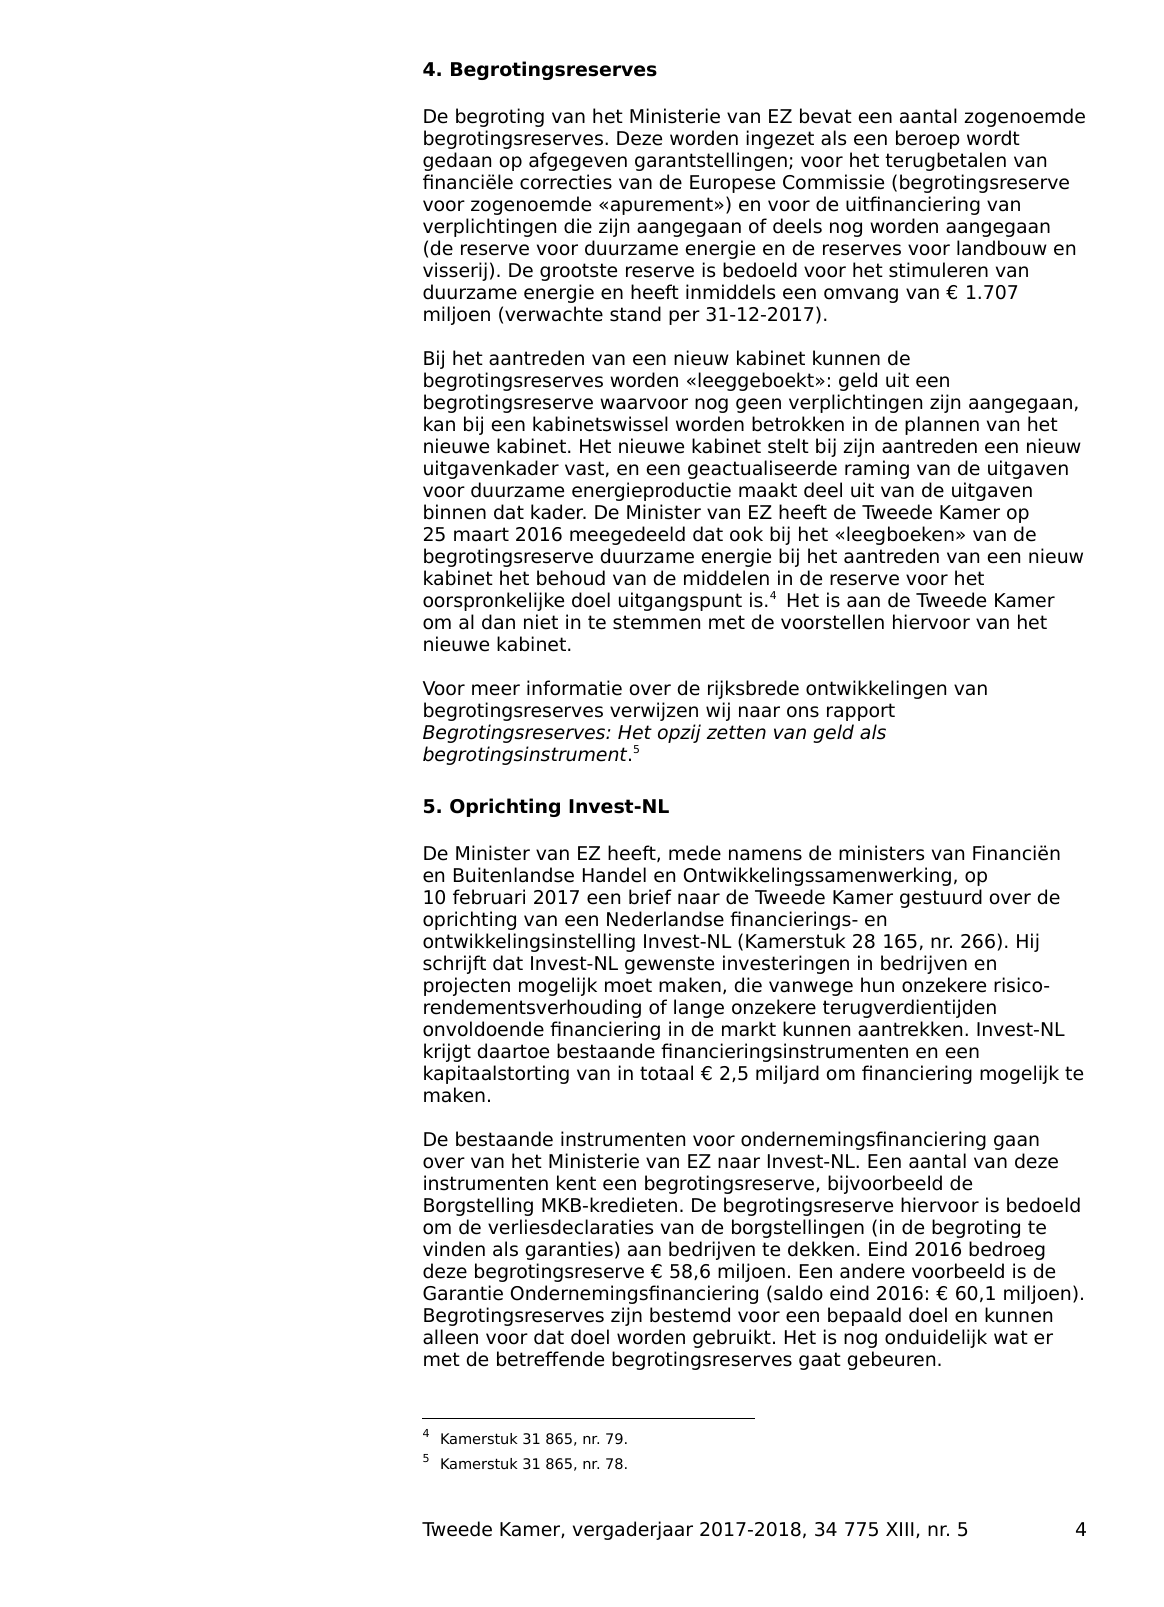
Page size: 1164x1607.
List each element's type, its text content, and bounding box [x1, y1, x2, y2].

subtitle 5. Oprichting Invest-NL [422, 796, 1087, 818]
text De begroting van het Ministerie van EZ bevat een aantal zogenoemde begrotingsreserves. Deze worden ingezet als een beroep wordt gedaan op afgegeven garantstellingen; voor het terugbetalen van financiële correcties van de Europese Commissie (begrotingsreserve voor zogenoemde «apurement») en voor de uitfinanciering van verplichtingen die zijn aangegaan of deels nog worden aangegaan (de reserve voor duurzame energie en de reserves voor landbouw en visserij). De grootste reserve is bedoeld voor het stimuleren van duurzame energie en heeft inmiddels een omvang van € 1.707 miljoen (verwachte stand per 31-12-2017). [422, 106, 1087, 326]
text Voor meer informatie over de rijksbrede ontwikkelingen van begrotingsreserves verwijzen wij naar ons rapport Begrotingsreserves: Het opzij zetten van geld als begrotingsinstrument. [422, 678, 1087, 766]
text Kamerstuk 31 865, nr. 78. [422, 1452, 1087, 1474]
text Bij het aantreden van een nieuw kabinet kunnen de begrotingsreserves worden «leeggeboekt»: geld uit een begrotingsreserve waarvoor nog geen verplichtingen zijn aangegaan, kan bij een kabinetswissel worden betrokken in de plannen van het nieuwe kabinet. Het nieuwe kabinet stelt bij zijn aantreden een nieuw uitgavenkader vast, en een geactualiseerde raming van de uitgaven voor duurzame energieproductie maakt deel uit van de uitgaven binnen dat kader. De Minister van EZ heeft de Tweede Kamer op 25 maart 2016 meegedeeld dat ook bij het «leegboeken» van de begrotingsreserve duurzame energie bij het aantreden van een nieuw kabinet het behoud van de middelen in de reserve voor het oorspronkelijke doel uitgangspunt is. Het is aan de Tweede Kamer om al dan niet in te stemmen met de voorstellen hiervoor van het nieuwe kabinet. [422, 348, 1087, 656]
text Kamerstuk 31 865, nr. 79. [422, 1427, 1087, 1449]
text De Minister van EZ heeft, mede namens de ministers van Financiën en Buitenlandse Handel en Ontwikkelingssamenwerking, op 10 februari 2017 een brief naar de Tweede Kamer gestuurd over de oprichting van een Nederlandse financierings- en ontwikkelingsinstelling Invest-NL (Kamerstuk 28 165, nr. 266). Hij schrijft dat Invest-NL gewenste investeringen in bedrijven en projecten mogelijk moet maken, die vanwege hun onzekere risico-rendementsverhouding of lange onzekere terugverdientijden onvoldoende financiering in de markt kunnen aantrekken. Invest-NL krijgt daartoe bestaande financieringsinstrumenten en een kapitaalstorting van in totaal € 2,5 miljard om financiering mogelijk te maken. [422, 843, 1087, 1107]
text De bestaande instrumenten voor ondernemingsfinanciering gaan over van het Ministerie van EZ naar Invest-NL. Een aantal van deze instrumenten kent een begrotingsreserve, bijvoorbeeld de Borgstelling MKB-kredieten. De begrotingsreserve hiervoor is bedoeld om de verliesdeclaraties van de borgstellingen (in de begroting te vinden als garanties) aan bedrijven te dekken. Eind 2016 bedroeg deze begrotingsreserve € 58,6 miljoen. Een andere voorbeeld is de Garantie Ondernemingsfinanciering (saldo eind 2016: € 60,1 miljoen). Begrotingsreserves zijn bestemd voor een bepaald doel en kunnen alleen voor dat doel worden gebruikt. Het is nog onduidelijk wat er met de betreffende begrotingsreserves gaat gebeuren. [422, 1129, 1087, 1371]
subtitle 4. Begrotingsreserves [422, 59, 1087, 81]
